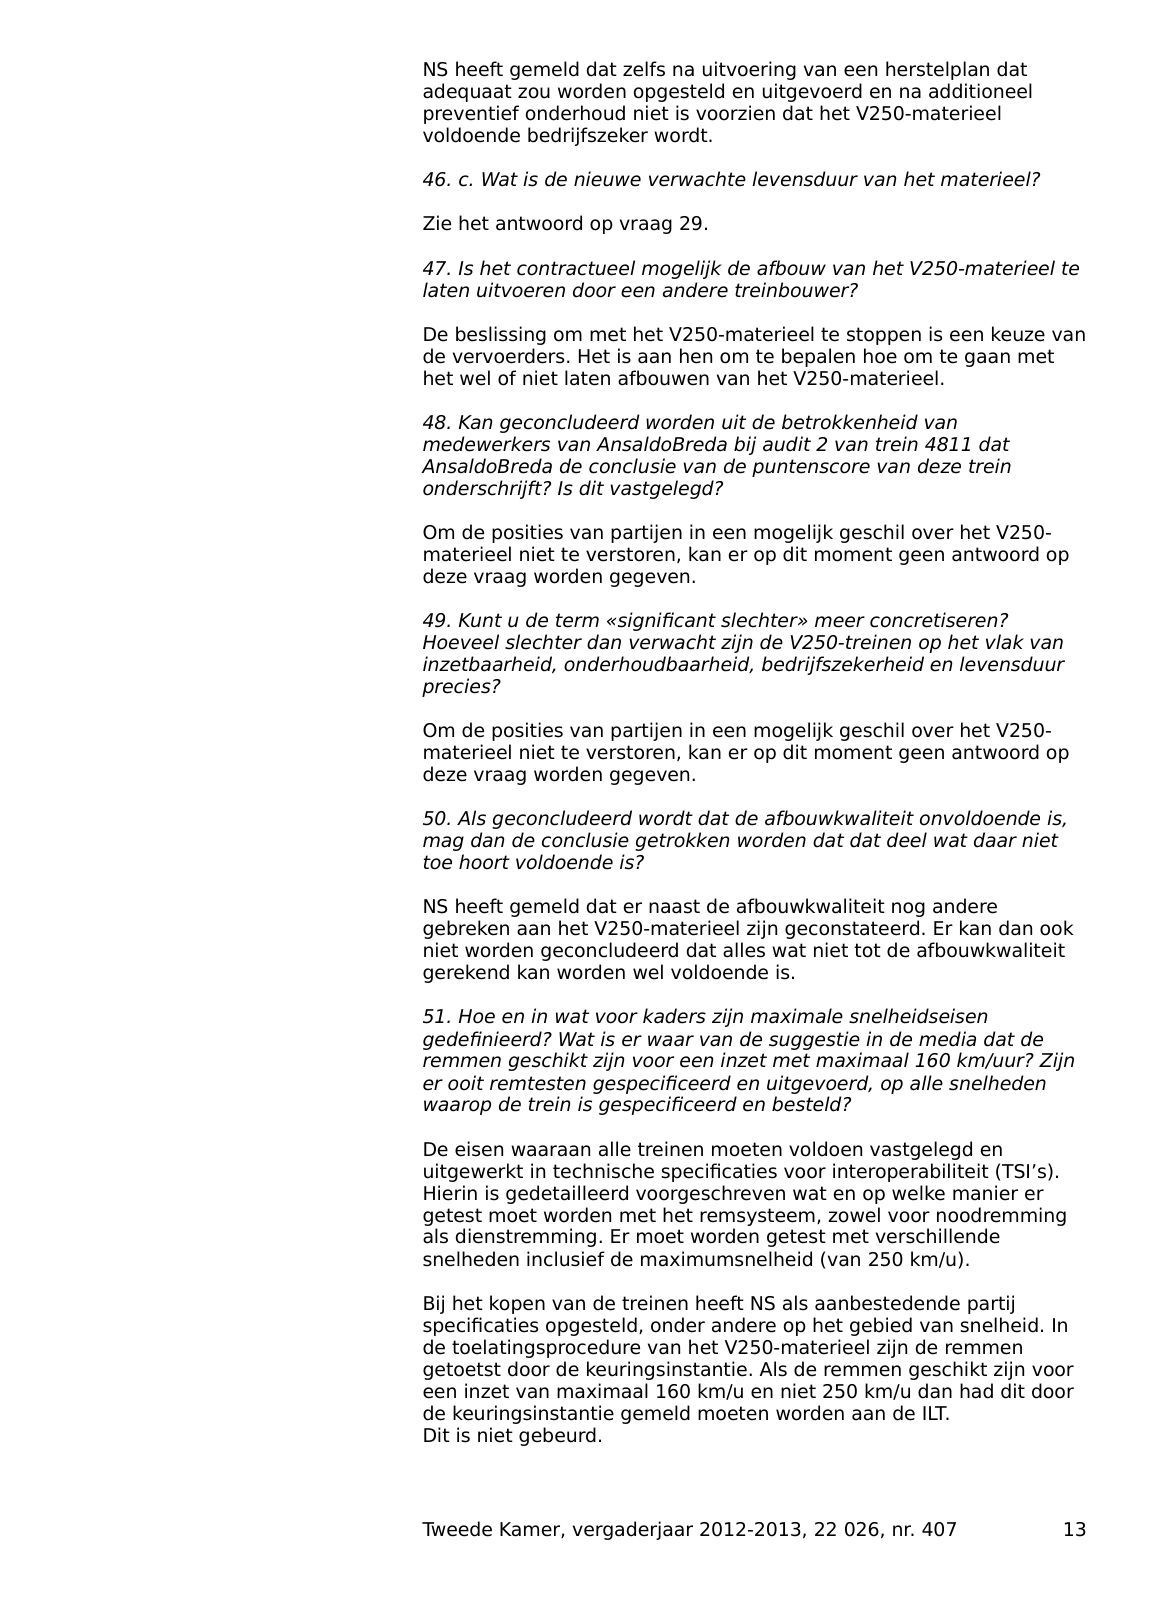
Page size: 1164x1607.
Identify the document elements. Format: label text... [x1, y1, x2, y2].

text 50. Als geconcludeerd wordt dat de afbouwkwaliteit onvoldoende is, mag dan de conclusie getrokken worden dat dat deel wat daar niet toe hoort voldoende is? [422, 808, 1087, 874]
text 47. Is het contractueel mogelijk de afbouw van het V250-materieel te laten uitvoeren door een andere treinbouwer? [422, 257, 1087, 301]
text 51. Hoe en in wat voor kaders zijn maximale snelheidseisen gedefinieerd? Wat is er waar van de suggestie in de media dat de remmen geschikt zijn voor een inzet met maximaal 160 km/uur? Zijn er ooit remtesten gespecificeerd en uitgevoerd, op alle snelheden waarop de trein is gespecificeerd en besteld? [422, 1006, 1087, 1116]
text Zie het antwoord op vraag 29. [422, 213, 1087, 235]
text NS heeft gemeld dat zelfs na uitvoering van een herstelplan dat adequaat zou worden opgesteld en uitgevoerd en na additioneel preventief onderhoud niet is voorzien dat het V250-materieel voldoende bedrijfszeker wordt. [422, 59, 1087, 147]
text Om de posities van partijen in een mogelijk geschil over het V250-materieel niet te verstoren, kan er op dit moment geen antwoord op deze vraag worden gegeven. [422, 522, 1087, 588]
text NS heeft gemeld dat er naast de afbouwkwaliteit nog andere gebreken aan het V250-materieel zijn geconstateerd. Er kan dan ook niet worden geconcludeerd dat alles wat niet tot de afbouwkwaliteit gerekend kan worden wel voldoende is. [422, 896, 1087, 984]
text 46. c. Wat is de nieuwe verwachte levensduur van het materieel? [422, 169, 1087, 191]
text Bij het kopen van de treinen heeft NS als aanbestedende partij specificaties opgesteld, onder andere op het gebied van snelheid. In de toelatingsprocedure van het V250-materieel zijn de remmen getoetst door de keuringsinstantie. Als de remmen geschikt zijn voor een inzet van maximaal 160 km/u en niet 250 km/u dan had dit door de keuringsinstantie gemeld moeten worden aan de ILT. [422, 1293, 1087, 1424]
text De beslissing om met het V250-materieel te stoppen is een keuze van de vervoerders. Het is aan hen om te bepalen hoe om te gaan met het wel of niet laten afbouwen van het V250-materieel. [422, 324, 1087, 389]
text Om de posities van partijen in een mogelijk geschil over het V250-materieel niet te verstoren, kan er op dit moment geen antwoord op deze vraag worden gegeven. [422, 720, 1087, 786]
text De eisen waaraan alle treinen moeten voldoen vastgelegd en uitgewerkt in technische specificaties voor interoperabiliteit (TSI’s). Hierin is gedetailleerd voorgeschreven wat en op welke manier er getest moet worden met het remsysteem, zowel voor noodremming als dienstremming. Er moet worden getest met verschillende snelheden inclusief de maximumsnelheid (van 250 km/u). [422, 1138, 1087, 1270]
text Dit is niet gebeurd. [422, 1424, 1087, 1446]
text 49. Kunt u de term «significant slechter» meer concretiseren? Hoeveel slechter dan verwacht zijn de V250-treinen op het vlak van inzetbaarheid, onderhoudbaarheid, bedrijfszekerheid en levensduur precies? [422, 610, 1087, 698]
text 48. Kan geconcludeerd worden uit de betrokkenheid van medewerkers van AnsaldoBreda bij audit 2 van trein 4811 dat AnsaldoBreda de conclusie van de puntenscore van deze trein onderschrijft? Is dit vastgelegd? [422, 412, 1087, 500]
